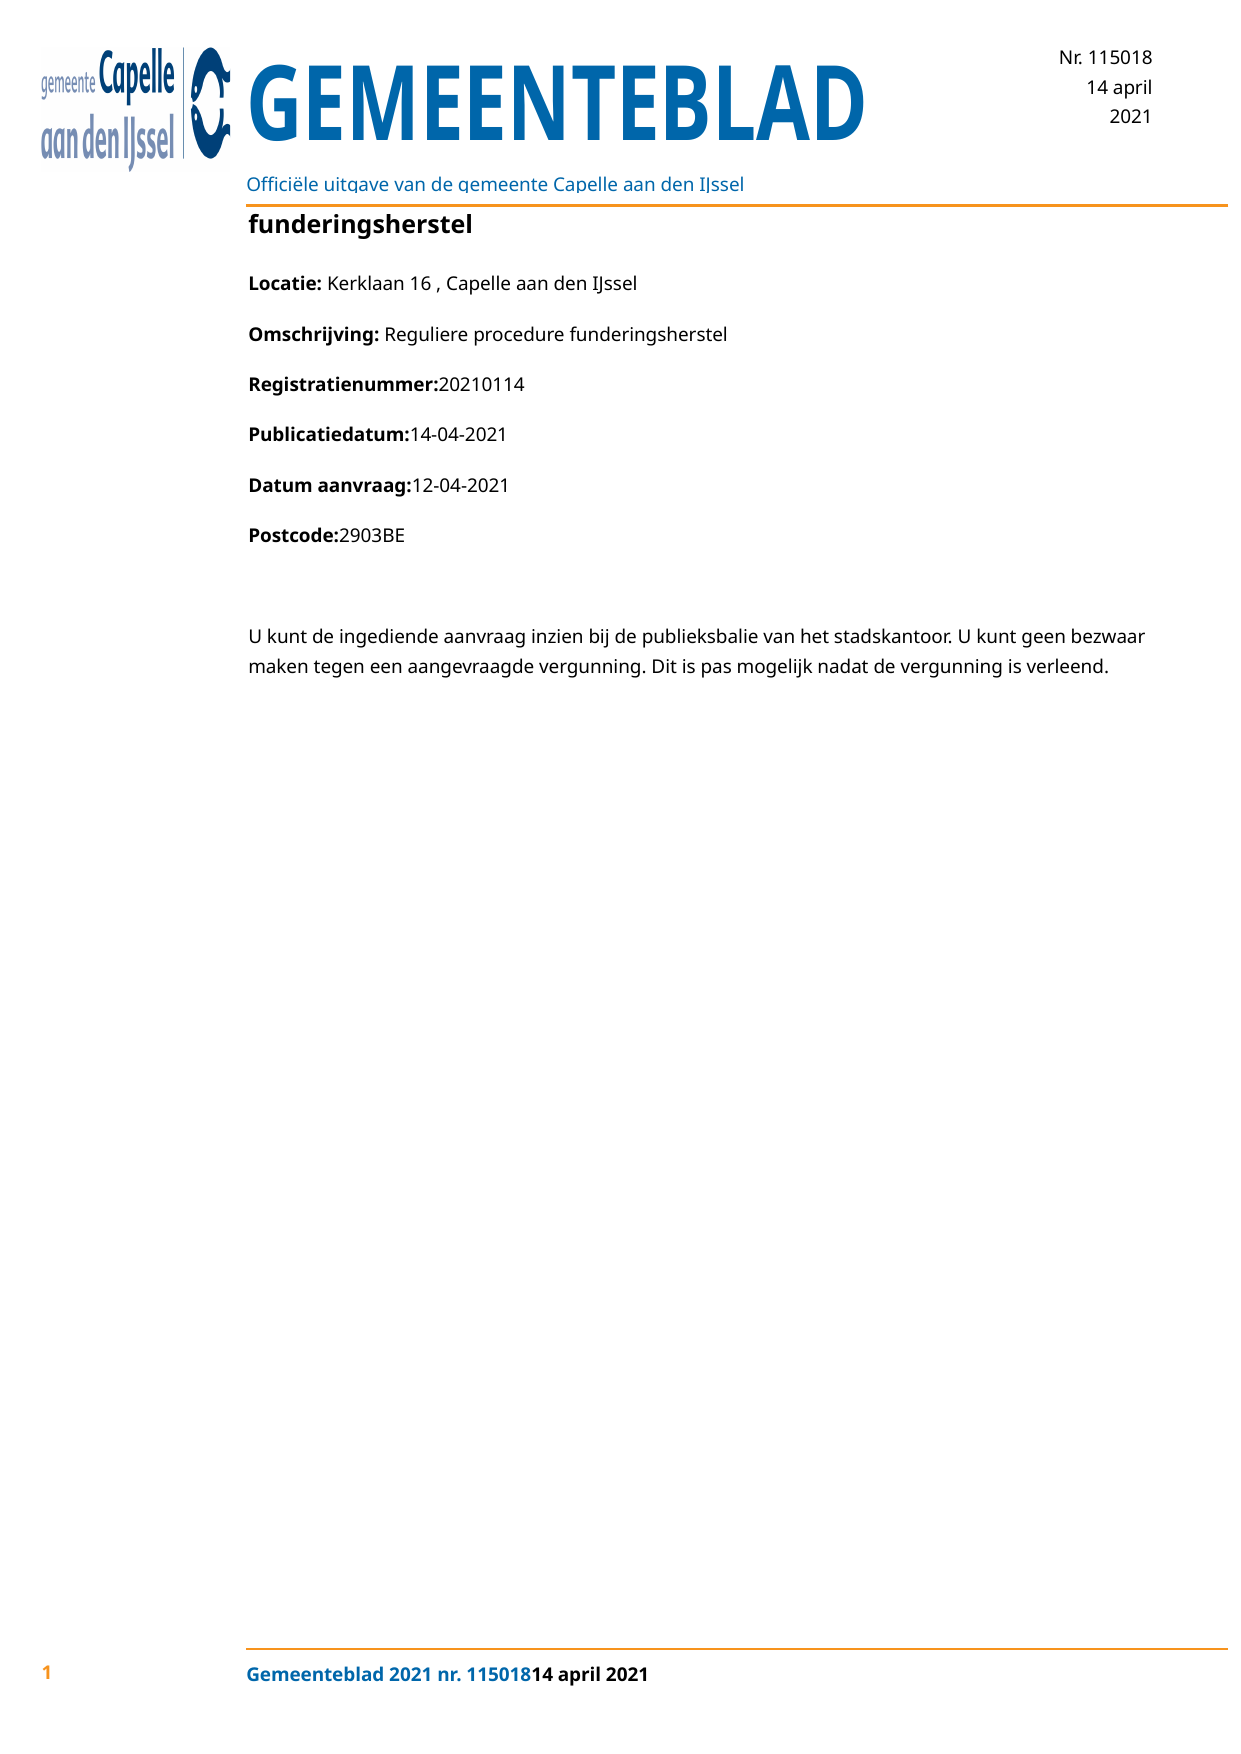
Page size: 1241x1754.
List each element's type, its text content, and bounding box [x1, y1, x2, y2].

text Postcode:2903BE [248, 522, 1152, 548]
text Locatie: Kerklaan 16 , Capelle aan den IJssel [248, 270, 1152, 296]
text Publicatiedatum:14-04-2021 [248, 422, 1152, 447]
text Registratienummer:20210114 [248, 371, 1152, 397]
text Datum aanvraag:12-04-2021 [248, 472, 1152, 498]
text funderingsherstel [248, 207, 1152, 241]
text U kunt de ingediende aanvraag inzien bij de publieksbalie van het stadskantoor. U kunt geen bezwaar maken tegen een aangevraagde vergunning. Dit is pas mogelijk nadat de vergunning is verleend. [248, 623, 1152, 678]
text Omschrijving: Reguliere procedure funderingsherstel [248, 321, 1152, 346]
picture [41, 47, 231, 172]
